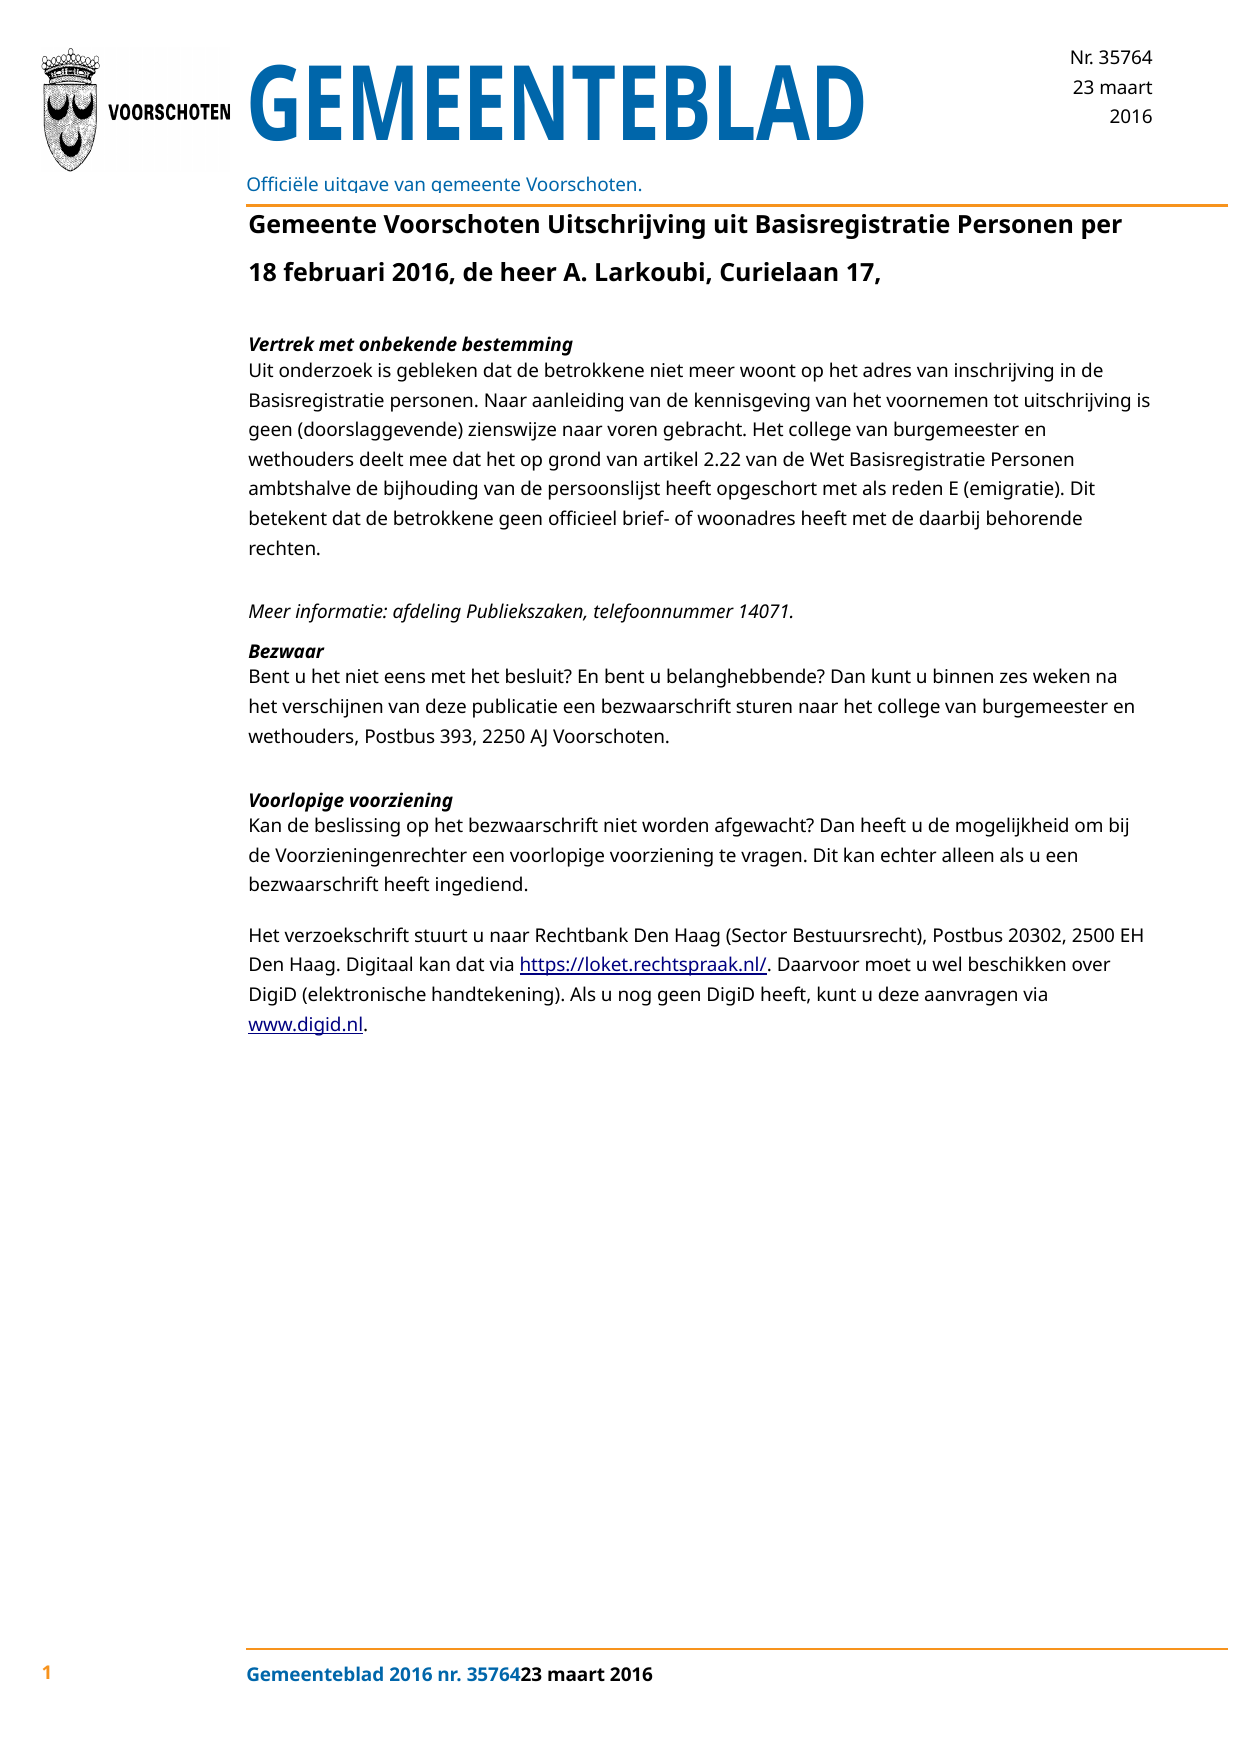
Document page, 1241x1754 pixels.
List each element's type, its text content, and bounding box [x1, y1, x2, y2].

text Meer informatie: afdeling Publiekszaken, telefoonnummer 14071. [248, 599, 1152, 624]
text Het verzoekschrift stuurt u naar Rechtbank Den Haag (Sector Bestuursrecht), Postbus 20302, 2500 EH Den Haag. Digitaal kan dat via https://loket.rechtspraak.nl/. Daarvoor moet u wel beschikken over DigiD (elektronische handtekening). Als u nog geen DigiD heeft, kunt u deze aanvragen via www.digid.nl. [248, 922, 1152, 1037]
text Voorlopige voorziening [248, 787, 1152, 812]
text Kan de beslissing op het bezwaarschrift niet worden afgewacht? Dan heeft u de mogelijkheid om bij de Voorzieningenrechter een voorlopige voorziening te vragen. Dit kan echter alleen als u een bezwaarschrift heeft ingediend. [248, 812, 1152, 897]
text Gemeente Voorschoten Uitschrijving uit Basisregistratie Personen per 18 februari 2016, de heer A. Larkoubi, Curielaan 17, [248, 207, 1152, 288]
text Bezwaar [248, 638, 1152, 664]
text Bent u het niet eens met het besluit? En bent u belanghebbende? Dan kunt u binnen zes weken na het verschijnen van deze publicatie een bezwaarschrift sturen naar het college van burgemeester en wethouders, Postbus 393, 2250 AJ Voorschoten. [248, 664, 1152, 748]
text Vertrek met onbekende bestemming [248, 331, 1152, 357]
text Uit onderzoek is gebleken dat de betrokkene niet meer woont op het adres van inschrijving in de Basisregistratie personen. Naar aanleiding van de kennisgeving van het voornemen tot uitschrijving is geen (doorslaggevende) zienswijze naar voren gebracht. Het college van burgemeester en wethouders deelt mee dat het op grond van artikel 2.22 van de Wet Basisregistratie Personen ambtshalve de bijhouding van de persoonslijst heeft opgeschort met als reden E (emigratie). Dit betekent dat de betrokkene geen officieel brief- of woonadres heeft met de daarbij behorende rechten. [248, 357, 1152, 560]
picture [41, 47, 231, 172]
